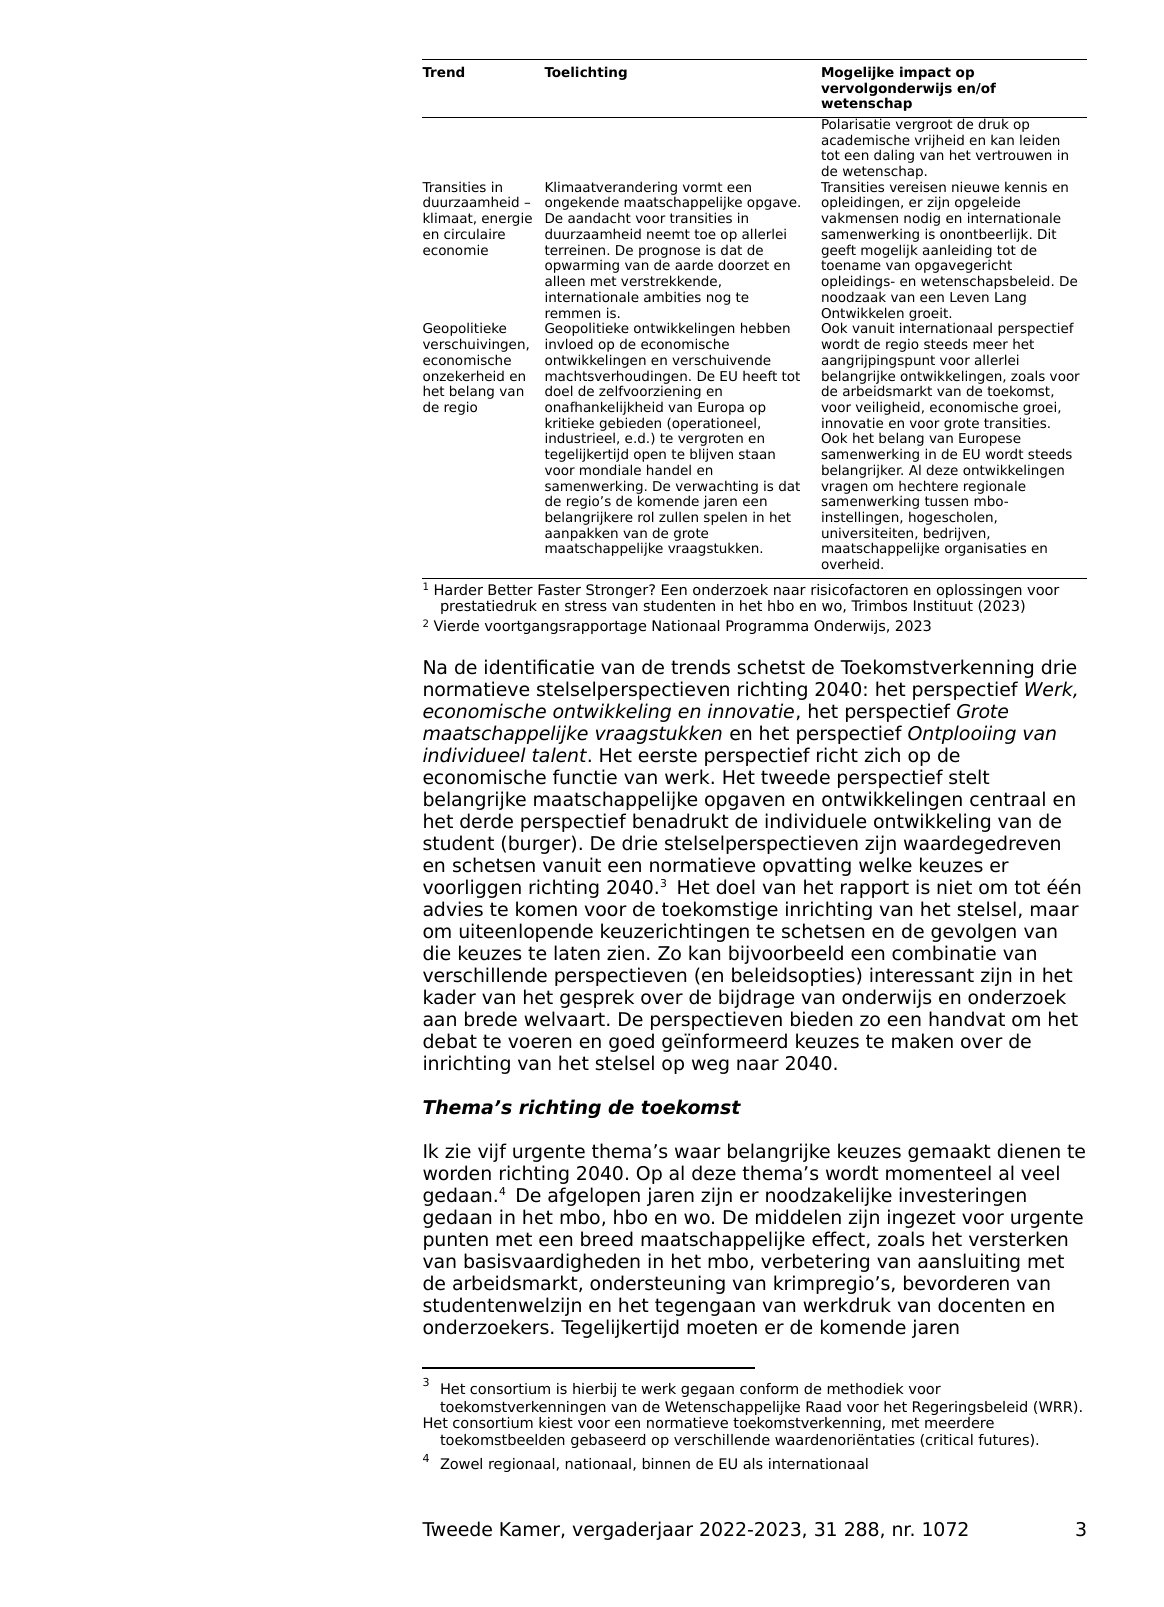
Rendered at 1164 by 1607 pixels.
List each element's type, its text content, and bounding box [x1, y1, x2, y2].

subtitle Thema’s richting de toekomst [422, 1097, 1087, 1119]
text Ik zie vijf urgente thema’s waar belangrijke keuzes gemaakt dienen te worden richting 2040. Op al deze thema’s wordt momenteel al veel gedaan. De afgelopen jaren zijn er noodzakelijke investeringen gedaan in het mbo, hbo en wo. De middelen zijn ingezet voor urgente punten met een breed maatschappelijke effect, zoals het versterken van basisvaardigheden in het mbo, verbetering van aansluiting met de arbeidsmarkt, ondersteuning van krimpregio’s, bevorderen van studentenwelzijn en het tegengaan van werkdruk van docenten en onderzoekers. Tegelijkertijd moeten er de komende jaren [422, 1141, 1087, 1339]
table_header Mogelijke impact op vervolgonderwijs en/of wetenschap [815, 60, 1087, 117]
table_cell Geopolitieke verschuivingen, economische onzekerheid en het belang van de regio [422, 321, 538, 577]
table_cell Transities in duurzaamheid – klimaat, energie en circulaire economie [422, 180, 538, 321]
table_header Trend [422, 60, 538, 117]
table_cell Klimaatverandering vormt een ongekende maatschappelijke opgave. De aandacht voor transities in duurzaamheid neemt toe op allerlei terreinen. De prognose is dat de opwarming van de aarde doorzet en alleen met verstrekkende, internationale ambities nog te remmen is. [538, 180, 815, 321]
table_cell Geopolitieke ontwikkelingen hebben invloed op de economische ontwikkelingen en verschuivende machtsverhoudingen. De EU heeft tot doel de zelfvoorziening en onafhankelijkheid van Europa op kritieke gebieden (operationeel, industrieel, e.d.) te vergroten en tegelijkertijd open te blijven staan voor mondiale handel en samenwerking. De verwachting is dat de regio’s de komende jaren een belangrijkere rol zullen spelen in het aanpakken van de grote maatschappelijke vraagstukken. [538, 321, 815, 577]
text Na de identificatie van de trends schetst de Toekomstverkenning drie normatieve stelselperspectieven richting 2040: het perspectief Werk, economische ontwikkeling en innovatie, het perspectief Grote maatschappelijke vraagstukken en het perspectief Ontplooiing van individueel talent. Het eerste perspectief richt zich op de economische functie van werk. Het tweede perspectief stelt belangrijke maatschappelijke opgaven en ontwikkelingen centraal en het derde perspectief benadrukt de individuele ontwikkeling van de student (burger). De drie stelselperspectieven zijn waardegedreven en schetsen vanuit een normatieve opvatting welke keuzes er voorliggen richting 2040. Het doel van het rapport is niet om tot één advies te komen voor de toekomstige inrichting van het stelsel, maar om uiteenlopende keuzerichtingen te schetsen en de gevolgen van die keuzes te laten zien. Zo kan bijvoorbeeld een combinatie van verschillende perspectieven (en beleidsopties) interessant zijn in het kader van het gesprek over de bijdrage van onderwijs en onderzoek aan brede welvaart. De perspectieven bieden zo een handvat om het debat te voeren en goed geïnformeerd keuzes te maken over de inrichting van het stelsel op weg naar 2040. [422, 657, 1087, 1075]
table_cell Polarisatie vergroot de druk op academische vrijheid en kan leiden tot een daling van het vertrouwen in de wetenschap. [815, 118, 1087, 179]
text Zowel regionaal, nationaal, binnen de EU als internationaal [422, 1452, 1087, 1474]
table_cell [538, 118, 815, 179]
text Het consortium kiest voor een normatieve toekomstverkenning, met meerdere toekomstbeelden gebaseerd op verschillende waardenoriëntaties (critical futures). [422, 1416, 1087, 1449]
table_header Toelichting [538, 60, 815, 117]
table_cell [422, 118, 538, 179]
table_cell Ook vanuit internationaal perspectief wordt de regio steeds meer het aangrijpingspunt voor allerlei belangrijke ontwikkelingen, zoals voor de arbeidsmarkt van de toekomst, voor veiligheid, economische groei, innovatie en voor grote transities. Ook het belang van Europese samenwerking in de EU wordt steeds belangrijker. Al deze ontwikkelingen vragen om hechtere regionale samenwerking tussen mbo-instellingen, hogescholen, universiteiten, bedrijven, maatschappelijke organisaties en overheid. [815, 321, 1087, 577]
table_cell Transities vereisen nieuwe kennis en opleidingen, er zijn opgeleide vakmensen nodig en internationale samenwerking is onontbeerlijk. Dit geeft mogelijk aanleiding tot de toename van opgavegericht opleidings- en wetenschapsbeleid. De noodzaak van een Leven Lang Ontwikkelen groeit. [815, 180, 1087, 321]
table_cell 1 Harder Better Faster Stronger? Een onderzoek naar risicofactoren en oplossingen voor prestatiedruk en stress van studenten in het hbo en wo, Trimbos Instituut (2023) 2 Vierde voortgangsrapportage Nationaal Programma Onderwijs, 2023 [422, 579, 1087, 635]
text Het consortium is hierbij te werk gegaan conform de methodiek voor toekomstverkenningen van de Wetenschappelijke Raad voor het Regeringsbeleid (WRR). [422, 1377, 1087, 1416]
